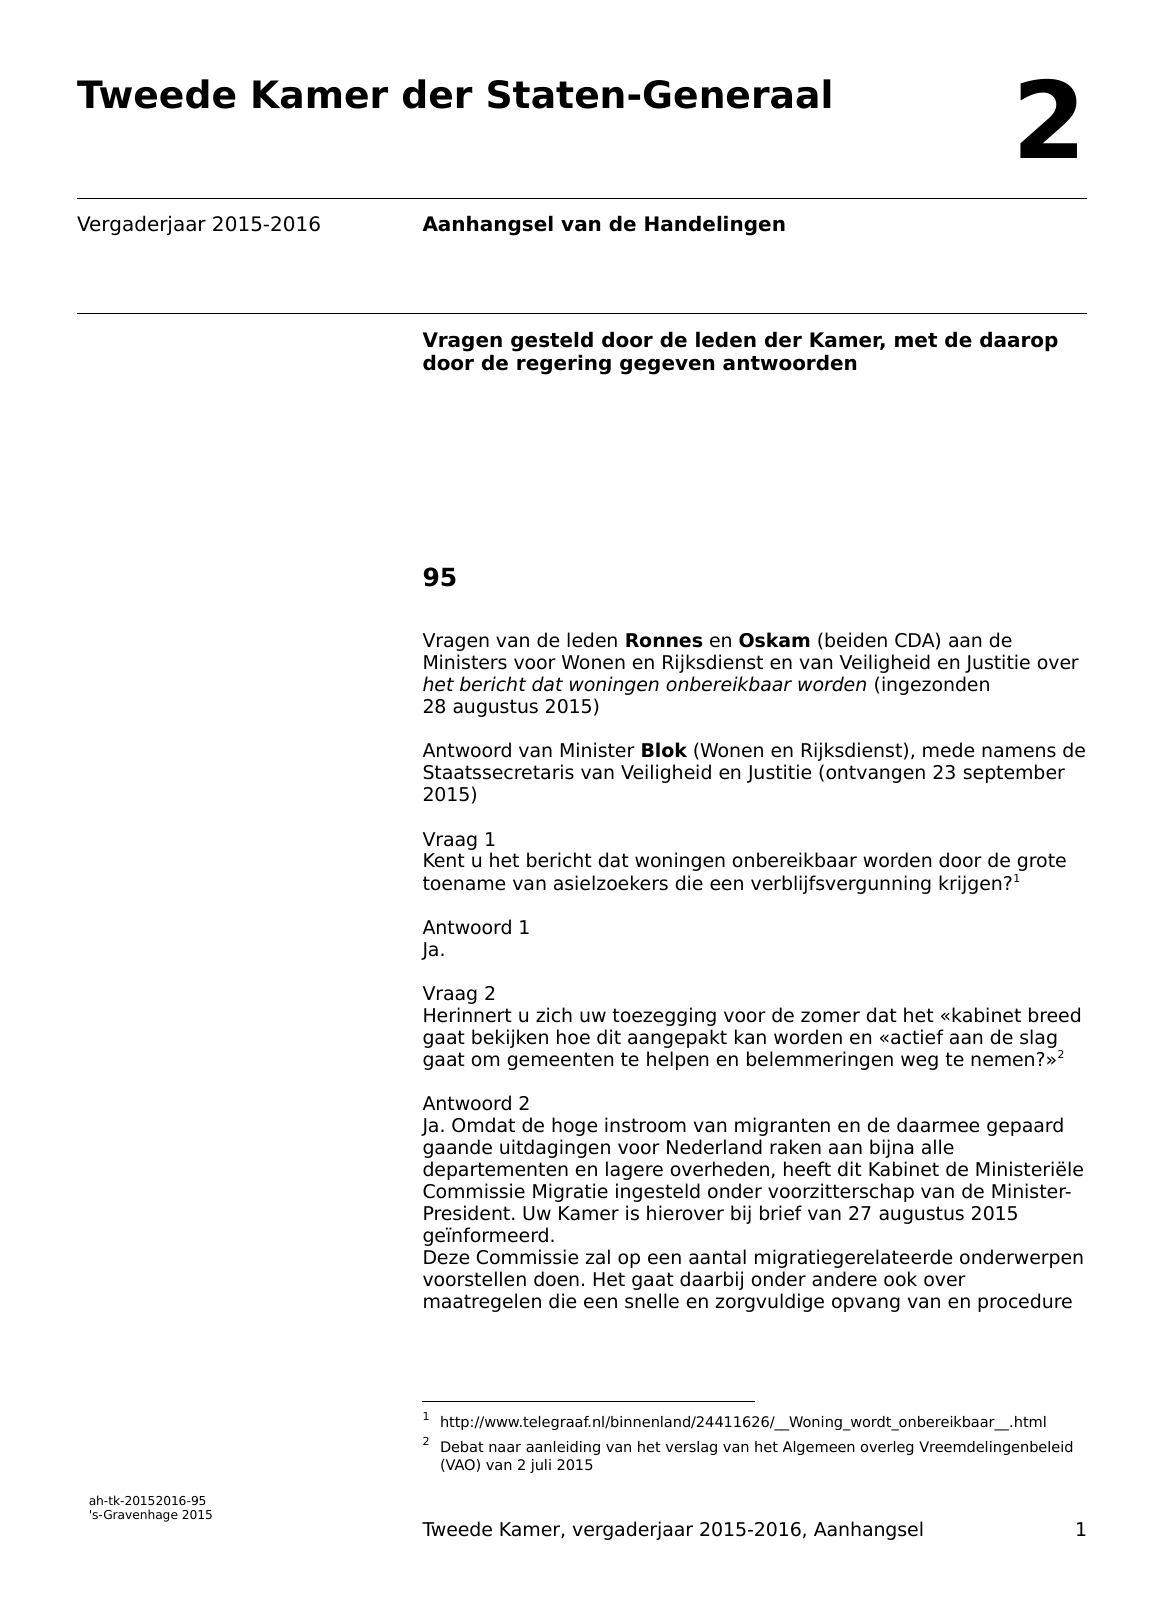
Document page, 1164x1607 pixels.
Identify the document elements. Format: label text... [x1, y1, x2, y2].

text Kent u het bericht dat woningen onbereikbaar worden door de grote toename van asielzoekers die een verblijfsvergunning krijgen? [422, 850, 1087, 894]
table_header 2 [886, 59, 1087, 198]
text http://www.telegraaf.nl/binnenland/24411626/__Woning_wordt_onbereikbaar__.html [422, 1410, 1087, 1432]
text Antwoord 1 [422, 917, 1087, 938]
table_header Tweede Kamer der Staten-Generaal [77, 59, 886, 198]
text 95 [422, 563, 1087, 592]
text Herinnert u zich uw toezegging voor de zomer dat het «kabinet breed gaat bekijken hoe dit aangepakt kan worden en «actief aan de slag gaat om gemeenten te helpen en belemmeringen weg te nemen?» [422, 1005, 1087, 1071]
table_cell [77, 314, 422, 375]
text Vraag 2 [422, 983, 1087, 1005]
text 's-Gravenhage 2015 [88, 1508, 323, 1522]
text Vragen van de leden Ronnes en Oskam (beiden CDA) aan de Ministers voor Wonen en Rijksdienst en van Veiligheid en Justitie over het bericht dat woningen onbereikbaar worden (ingezonden 28 augustus 2015) [422, 630, 1087, 718]
text ah-tk-20152016-95 [88, 1494, 323, 1508]
text Antwoord van Minister Blok (Wonen en Rijksdienst), mede namens de Staatssecretaris van Veiligheid en Justitie (ontvangen 23 september 2015) [422, 740, 1087, 806]
text Ja. Omdat de hoge instroom van migranten en de daarmee gepaard gaande uitdagingen voor Nederland raken aan bijna alle departementen en lagere overheden, heeft dit Kabinet de Ministeriële Commissie Migratie ingesteld onder voorzitterschap van de Minister-President. Uw Kamer is hierover bij brief van 27 augustus 2015 geïnformeerd. [422, 1115, 1087, 1247]
text Ja. [422, 938, 1087, 961]
text Vraag 1 [422, 828, 1087, 850]
table_cell Aanhangsel van de Handelingen [422, 199, 1087, 313]
text Deze Commissie zal op een aantal migratiegerelateerde onderwerpen voorstellen doen. Het gaat daarbij onder andere ook over maatregelen die een snelle en zorgvuldige opvang van en procedure [422, 1247, 1087, 1313]
text Antwoord 2 [422, 1093, 1087, 1115]
text Debat naar aanleiding van het verslag van het Algemeen overleg Vreemdelingenbeleid (VAO) van 2 juli 2015 [422, 1435, 1087, 1474]
table_cell Vragen gesteld door de leden der Kamer, met de daarop door de regering gegeven antwoorden [422, 314, 1087, 375]
table_cell Vergaderjaar 2015-2016 [77, 199, 422, 313]
